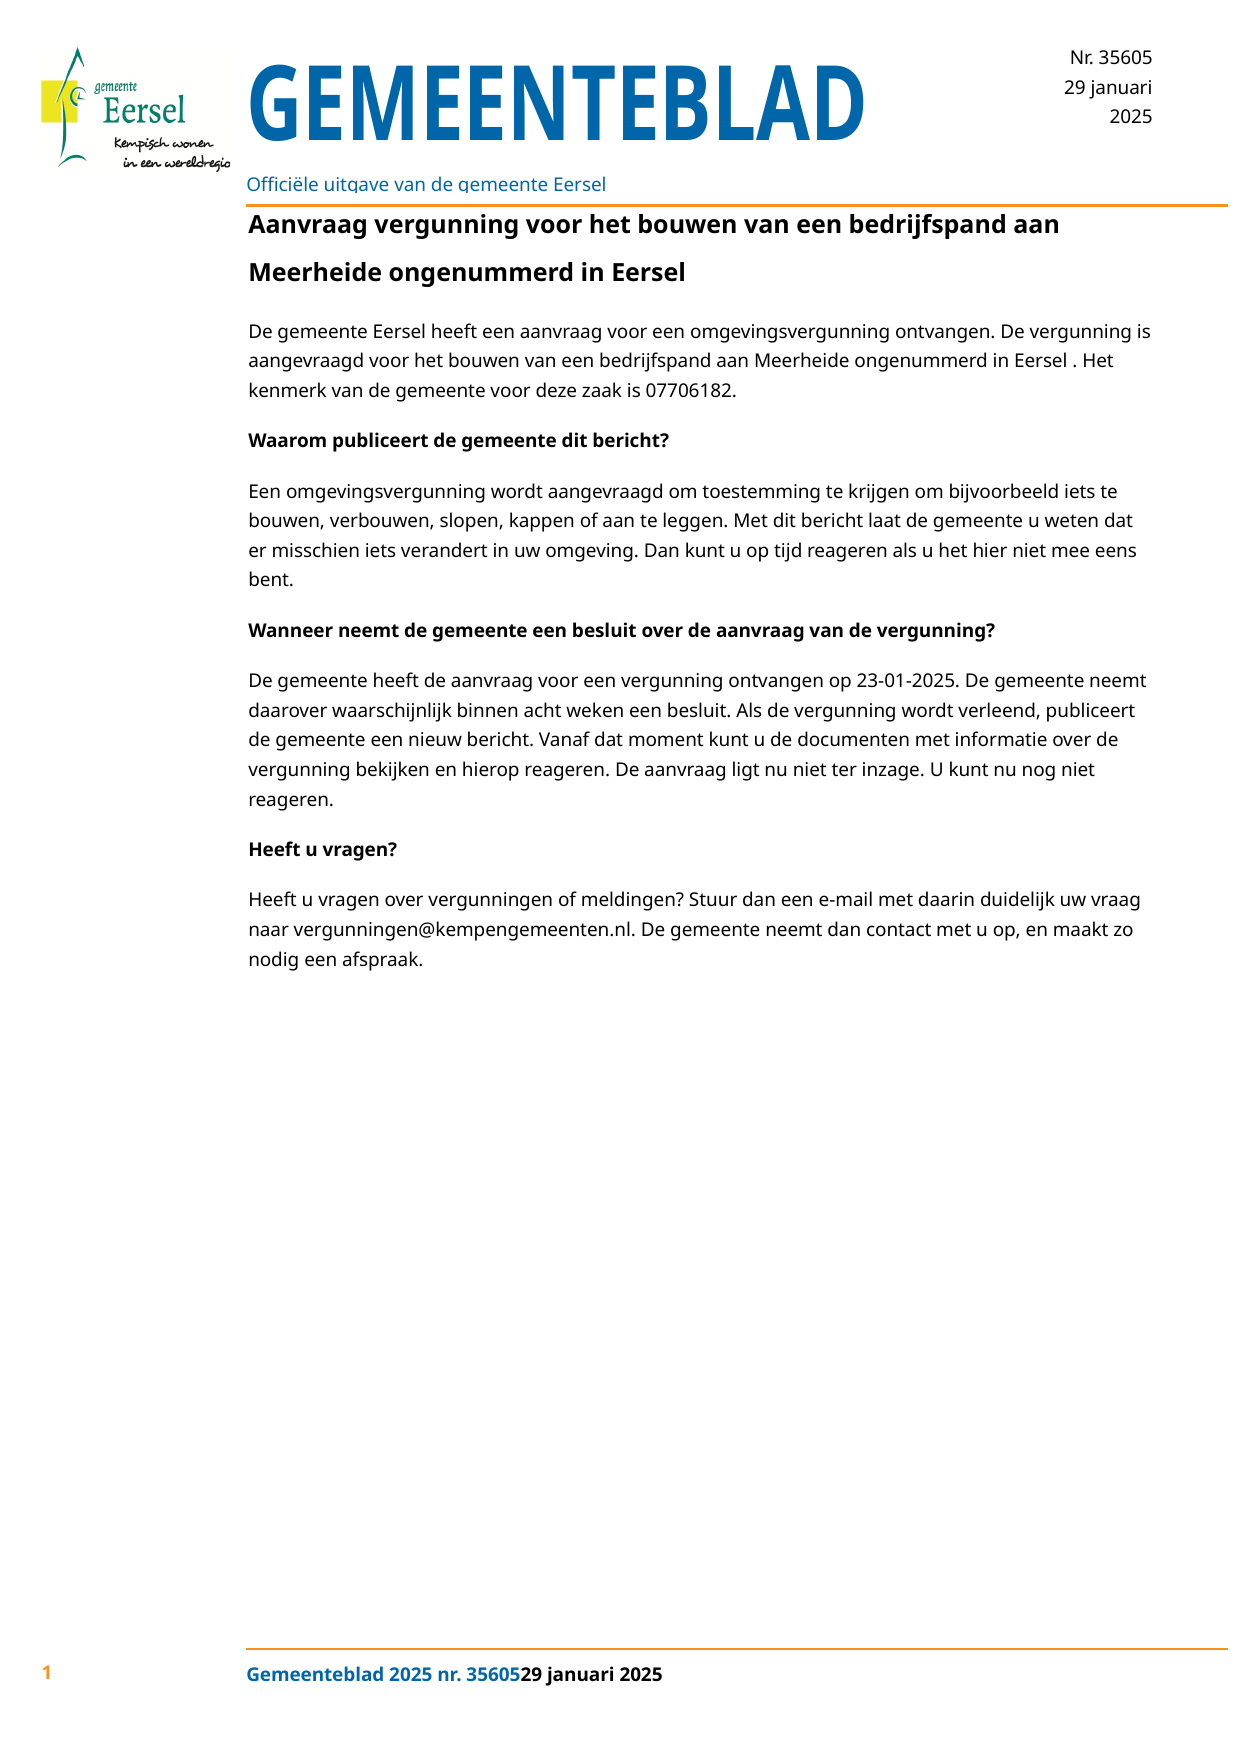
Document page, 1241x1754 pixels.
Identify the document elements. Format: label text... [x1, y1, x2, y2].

text De gemeente Eersel heeft een aanvraag voor een omgevingsvergunning ontvangen. De vergunning is aangevraagd voor het bouwen van een bedrijfspand aan Meerheide ongenummerd in Eersel . Het kenmerk van de gemeente voor deze zaak is 07706182. [248, 318, 1152, 403]
text De gemeente heeft de aanvraag voor een vergunning ontvangen op 23-01-2025. De gemeente neemt daarover waarschijnlijk binnen acht weken een besluit. Als de vergunning wordt verleend, publiceert de gemeente een nieuw bericht. Vanaf dat moment kunt u de documenten met informatie over de vergunning bekijken en hierop reageren. De aanvraag ligt nu niet ter inzage. U kunt nu nog niet reageren. [248, 667, 1152, 812]
text Waarom publiceert de gemeente dit bericht? [248, 427, 1152, 453]
text Wanneer neemt de gemeente een besluit over de aanvraag van de vergunning? [248, 617, 1152, 643]
picture [41, 47, 231, 172]
text Heeft u vragen over vergunningen of meldingen? Stuur dan een e-mail met daarin duidelijk uw vraag naar vergunningen@kempengemeenten.nl. De gemeente neemt dan contact met u op, en maakt zo nodig een afspraak. [248, 887, 1152, 972]
text Aanvraag vergunning voor het bouwen van een bedrijfspand aan Meerheide ongenummerd in Eersel [248, 207, 1152, 288]
text Heeft u vragen? [248, 836, 1152, 862]
text Een omgevingsvergunning wordt aangevraagd om toestemming te krijgen om bijvoorbeeld iets te bouwen, verbouwen, slopen, kappen of aan te leggen. Met dit bericht laat de gemeente u weten dat er misschien iets verandert in uw omgeving. Dan kunt u op tijd reageren als u het hier niet mee eens bent. [248, 478, 1152, 592]
